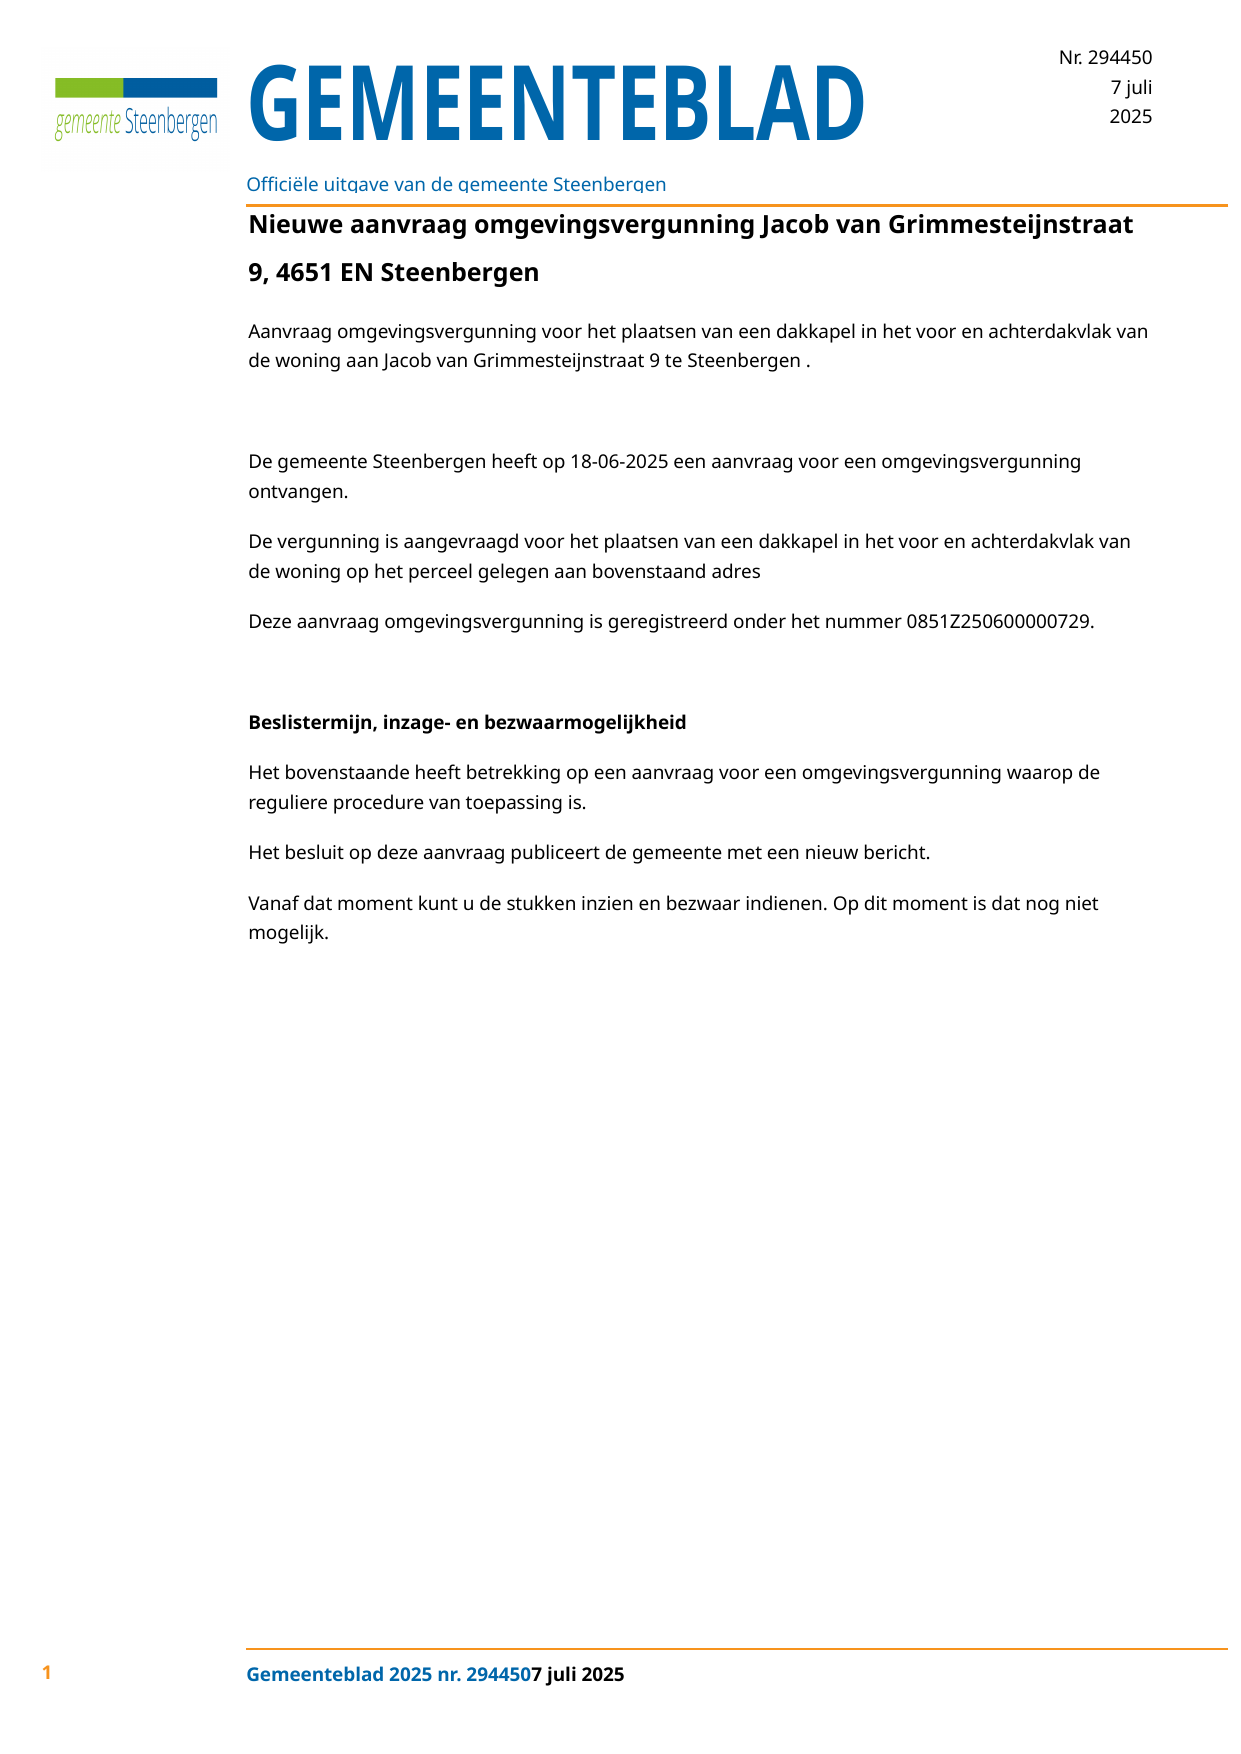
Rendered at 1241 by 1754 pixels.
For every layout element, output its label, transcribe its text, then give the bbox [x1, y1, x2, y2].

text Het bovenstaande heeft betrekking op een aanvraag voor een omgevingsvergunning waarop de reguliere procedure van toepassing is. [248, 759, 1152, 815]
picture [41, 47, 231, 172]
text Vanaf dat moment kunt u de stukken inzien en bezwaar indienen. Op dit moment is dat nog niet mogelijk. [248, 890, 1152, 945]
text De gemeente Steenbergen heeft op 18-06-2025 een aanvraag voor een omgevingsvergunning ontvangen. [248, 448, 1152, 504]
text Aanvraag omgevingsvergunning voor het plaatsen van een dakkapel in het voor en achterdakvlak van de woning aan Jacob van Grimmesteijnstraat 9 te Steenbergen . [248, 318, 1152, 373]
text Nieuwe aanvraag omgevingsvergunning Jacob van Grimmesteijnstraat 9, 4651 EN Steenbergen [248, 207, 1152, 288]
text De vergunning is aangevraagd voor het plaatsen van een dakkapel in het voor en achterdakvlak van de woning op het perceel gelegen aan bovenstaand adres [248, 528, 1152, 584]
text Beslistermijn, inzage- en bezwaarmogelijkheid [248, 709, 1152, 735]
text Deze aanvraag omgevingsvergunning is geregistreerd onder het nummer 0851Z250600000729. [248, 608, 1152, 634]
text Het besluit op deze aanvraag publiceert de gemeente met een nieuw bericht. [248, 839, 1152, 865]
